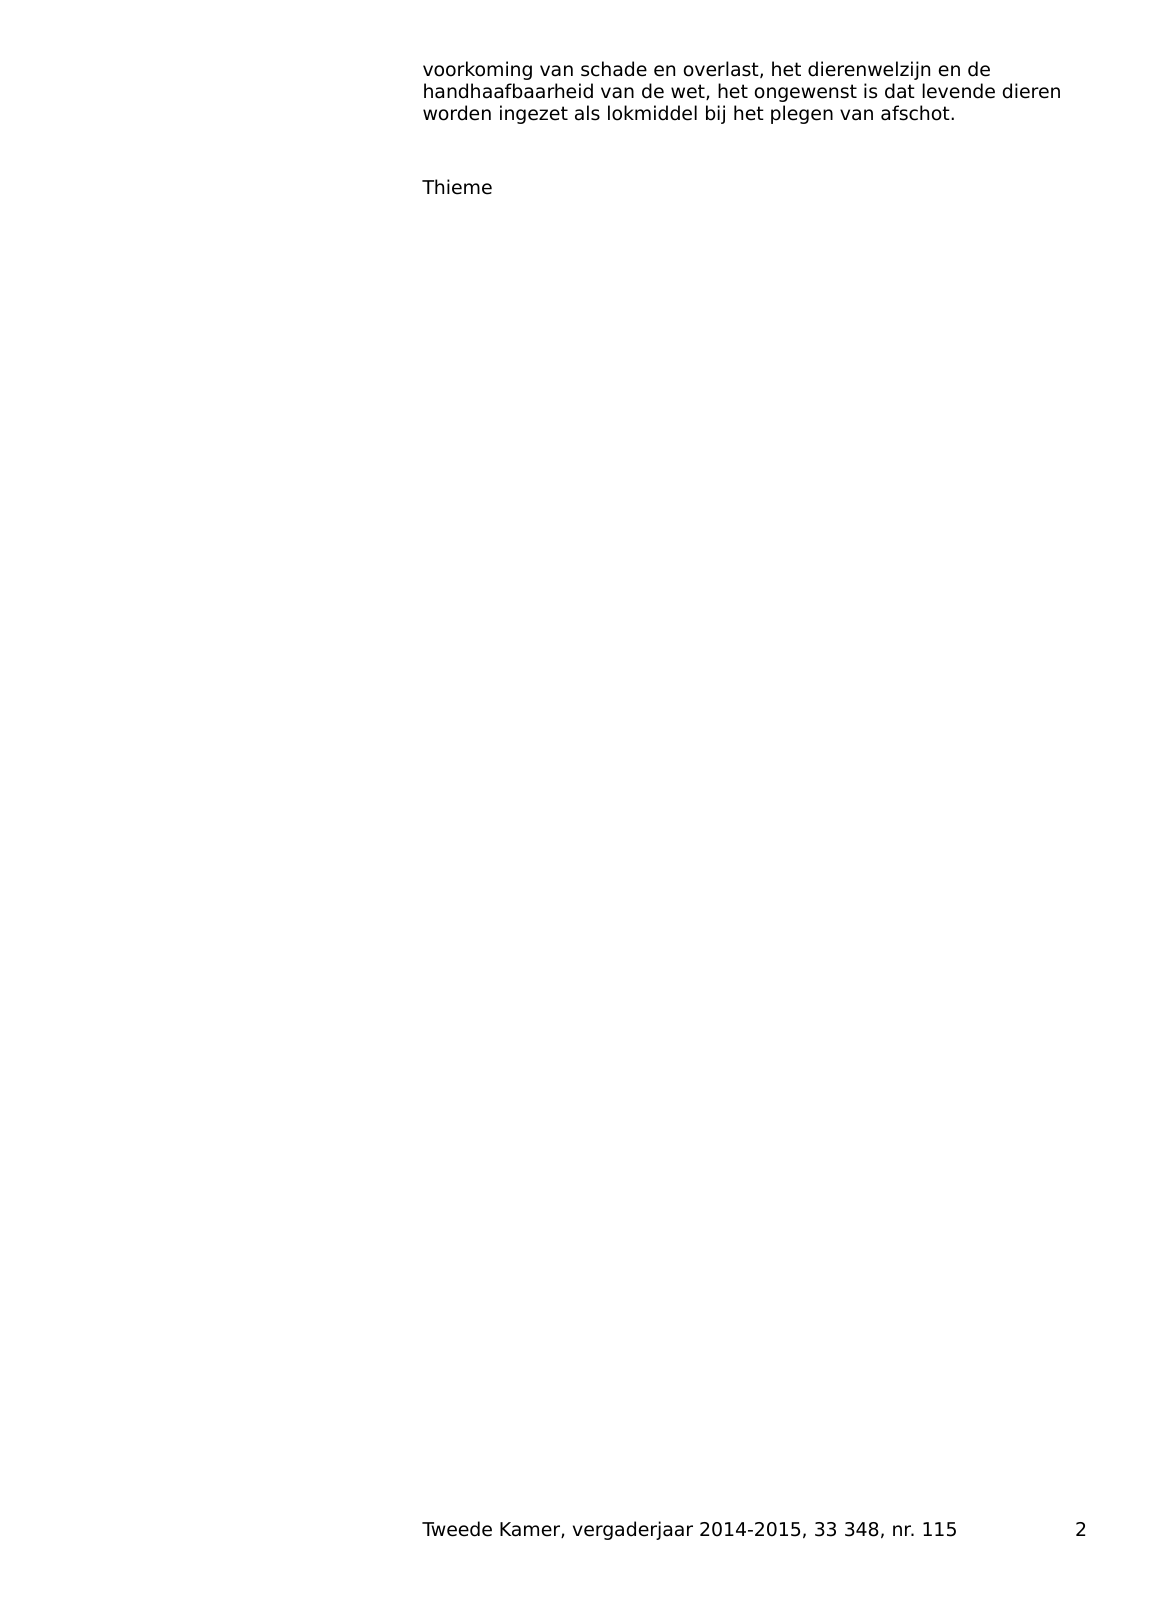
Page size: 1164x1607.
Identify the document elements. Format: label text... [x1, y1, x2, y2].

text Thieme [422, 155, 1087, 199]
text voorkoming van schade en overlast, het dierenwelzijn en de handhaafbaarheid van de wet, het ongewenst is dat levende dieren worden ingezet als lokmiddel bij het plegen van afschot. [422, 59, 1087, 125]
